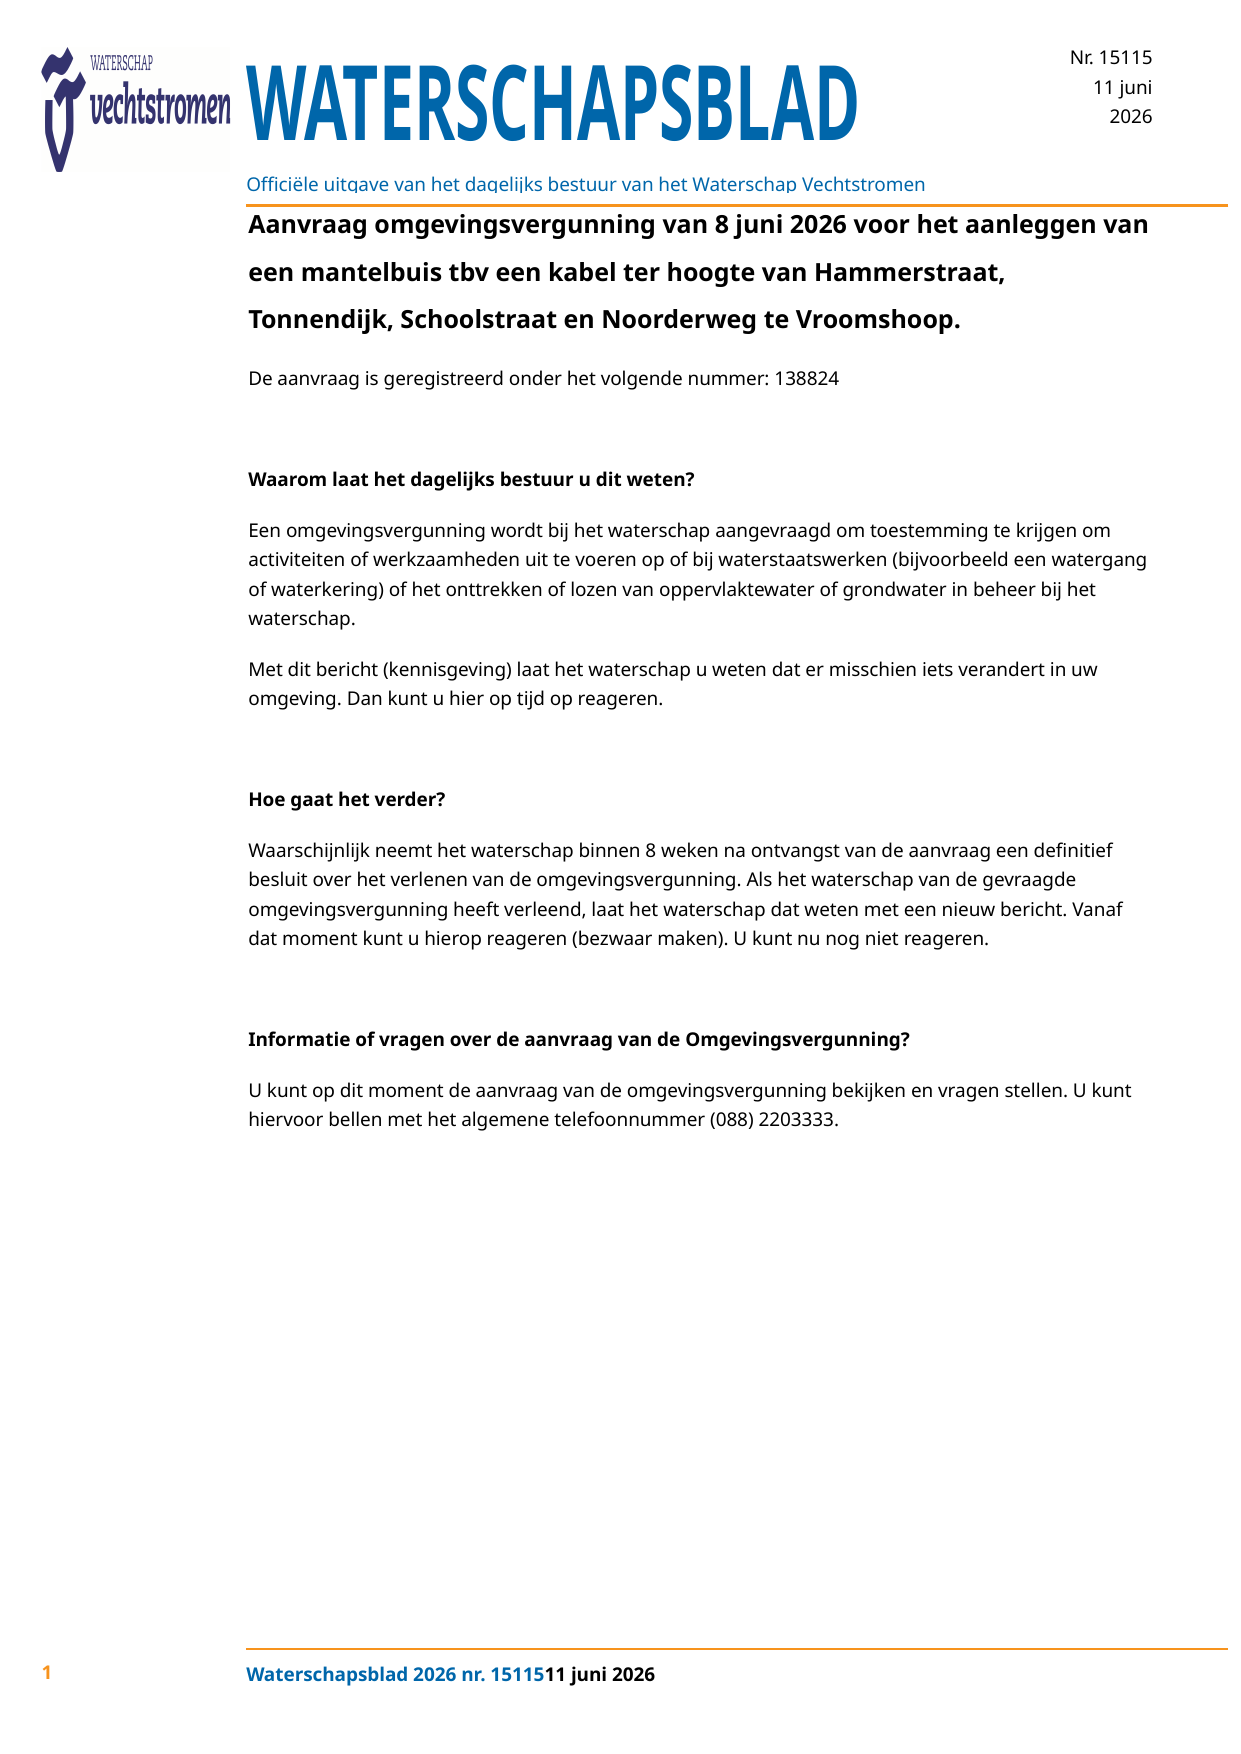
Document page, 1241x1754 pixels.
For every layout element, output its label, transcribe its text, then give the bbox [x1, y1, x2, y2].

text Waarschijnlijk neemt het waterschap binnen 8 weken na ontvangst van de aanvraag een definitief besluit over het verlenen van de omgevingsvergunning. Als het waterschap van de gevraagde omgevingsvergunning heeft verleend, laat het waterschap dat weten met een nieuw bericht. Vanaf dat moment kunt u hierop reageren (bezwaar maken). U kunt nu nog niet reageren. [248, 837, 1152, 951]
text Met dit bericht (kennisgeving) laat het waterschap u weten dat er misschien iets verandert in uw omgeving. Dan kunt u hier op tijd op reageren. [248, 656, 1152, 711]
picture [41, 47, 231, 172]
text Informatie of vragen over de aanvraag van de Omgevingsvergunning? [248, 1026, 1152, 1052]
text Een omgevingsvergunning wordt bij het waterschap aangevraagd om toestemming te krijgen om activiteiten of werkzaamheden uit te voeren op of bij waterstaatswerken (bijvoorbeeld een watergang of waterkering) of het onttrekken of lozen van oppervlaktewater of grondwater in beheer bij het waterschap. [248, 517, 1152, 631]
text U kunt op dit moment de aanvraag van de omgevingsvergunning bekijken en vragen stellen. U kunt hiervoor bellen met het algemene telefoonnummer (088) 2203333. [248, 1077, 1152, 1132]
text Waarom laat het dagelijks bestuur u dit weten? [248, 466, 1152, 492]
text Hoe gaat het verder? [248, 786, 1152, 812]
text De aanvraag is geregistreerd onder het volgende nummer: 138824 [248, 366, 1152, 391]
text Aanvraag omgevingsvergunning van 8 juni 2026 voor het aanleggen van een mantelbuis tbv een kabel ter hoogte van Hammerstraat, Tonnendijk, Schoolstraat en Noorderweg te Vroomshoop. [248, 207, 1152, 336]
